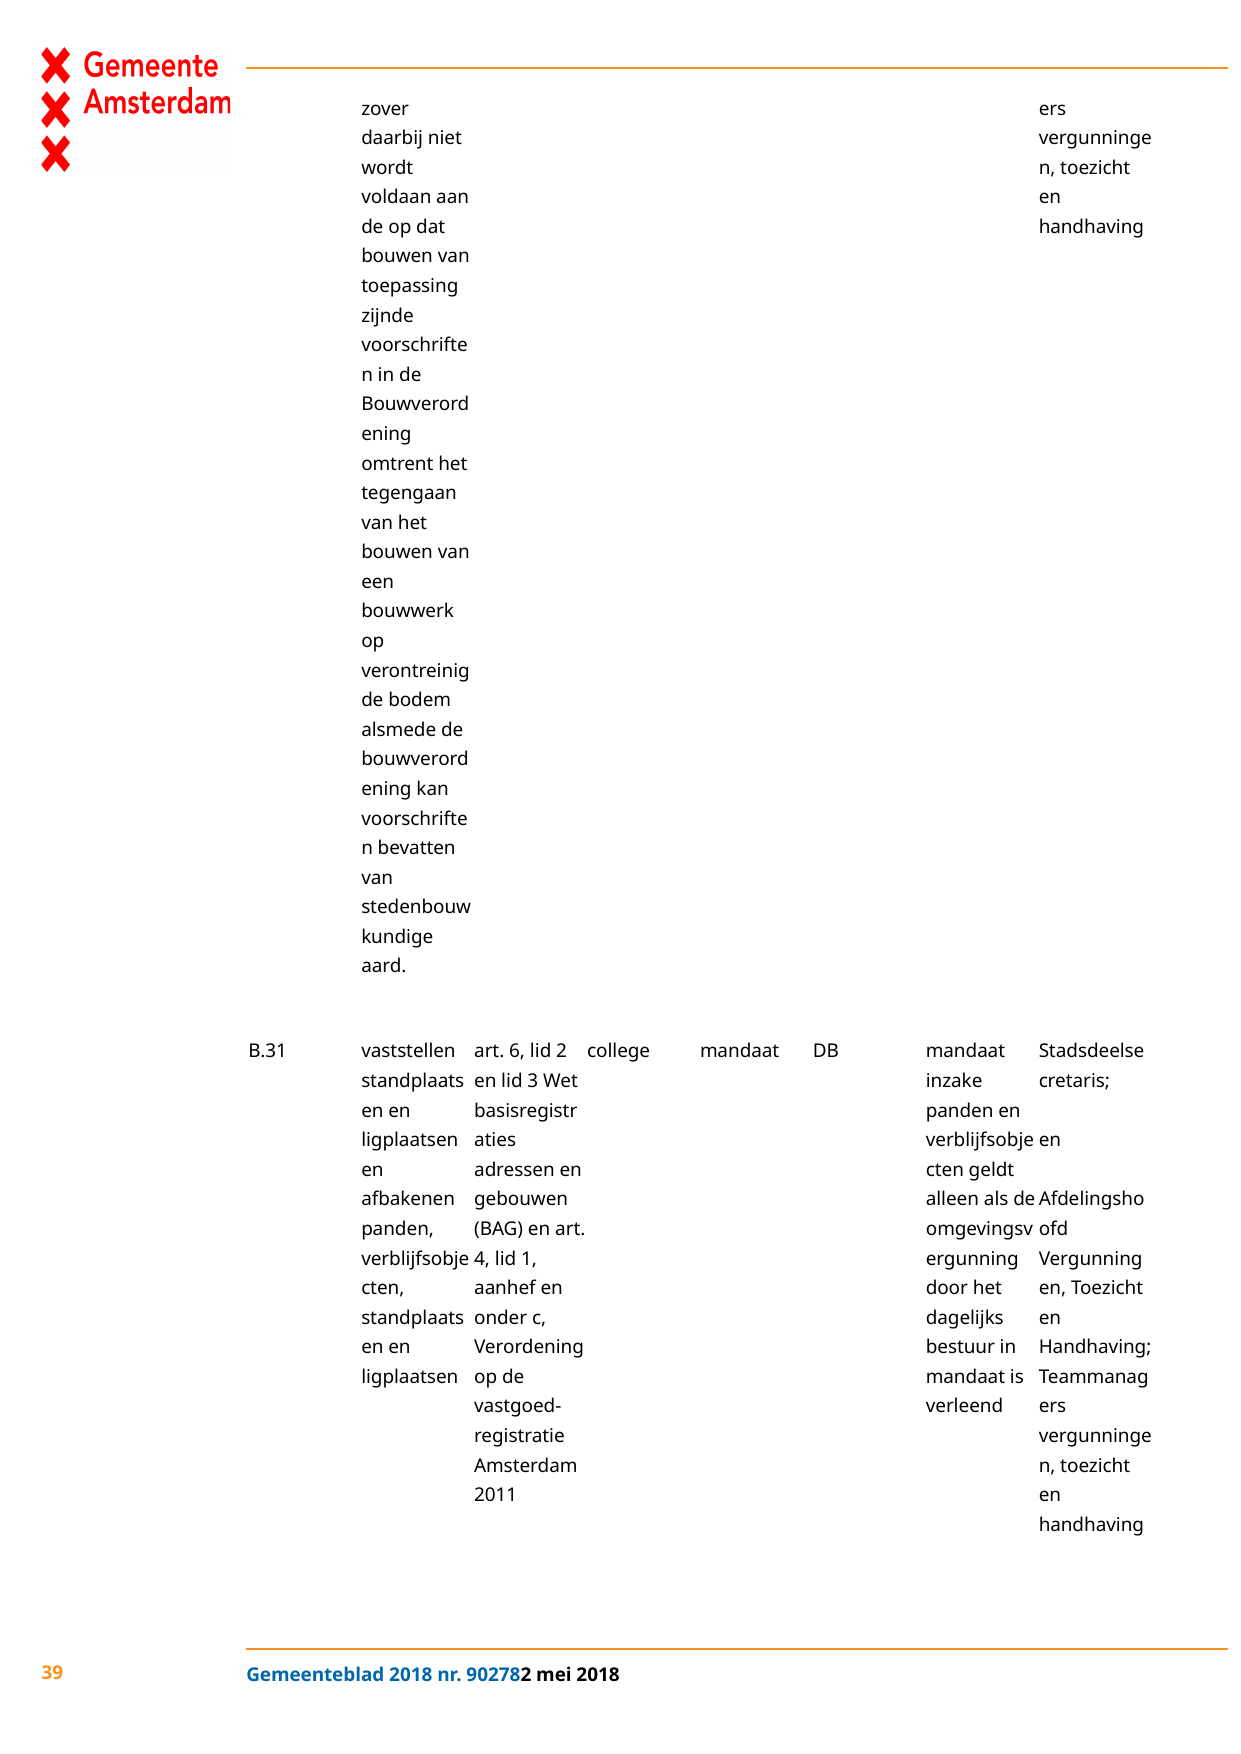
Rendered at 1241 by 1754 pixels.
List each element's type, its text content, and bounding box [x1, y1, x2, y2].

table_cell zover daarbij niet wordt voldaan aan de op dat bouwen van toepassing zijnde voorschriften in de Bouwverordening omtrent het tegengaan van het bouwen van een bouwwerk op verontreinigde bodem alsmede de bouwverordening kan voorschriften bevatten van stedenbouwkundige aard. [361, 95, 474, 1008]
table_cell college [587, 1008, 700, 1537]
table_cell vaststellen standplaatsen en ligplaatsen en afbakenen panden, verblijfsobjecten, standplaatsen en ligplaatsen [361, 1008, 474, 1537]
table_cell [926, 95, 1038, 1008]
picture [41, 47, 231, 172]
table_cell mandaat [700, 1008, 813, 1537]
table_cell [474, 95, 587, 1008]
table_cell [587, 95, 700, 1008]
table_cell [813, 95, 926, 1008]
table_cell art. 6, lid 2 en lid 3 Wet basisregistraties adressen en gebouwen (BAG) en art. 4, lid 1, aanhef en onder c, Verordening op de vastgoed-registratie Amsterdam 2011 [474, 1008, 587, 1537]
table_cell B.31 [248, 1008, 361, 1537]
table_cell Stadsdeelsecretaris; en Afdelingshoofd Vergunningen, Toezicht en Handhaving; Teammanagers vergunningen, toezicht en handhaving [1039, 1008, 1152, 1537]
table_cell DB [813, 1008, 926, 1537]
table_cell [248, 95, 361, 1008]
table_cell mandaat inzake panden en verblijfsobjecten geldt alleen als de omgevingsvergunning door het dagelijks bestuur in mandaat is verleend [926, 1008, 1038, 1537]
table_cell [700, 95, 813, 1008]
table_cell ers vergunningen, toezicht en handhaving [1039, 95, 1152, 1008]
